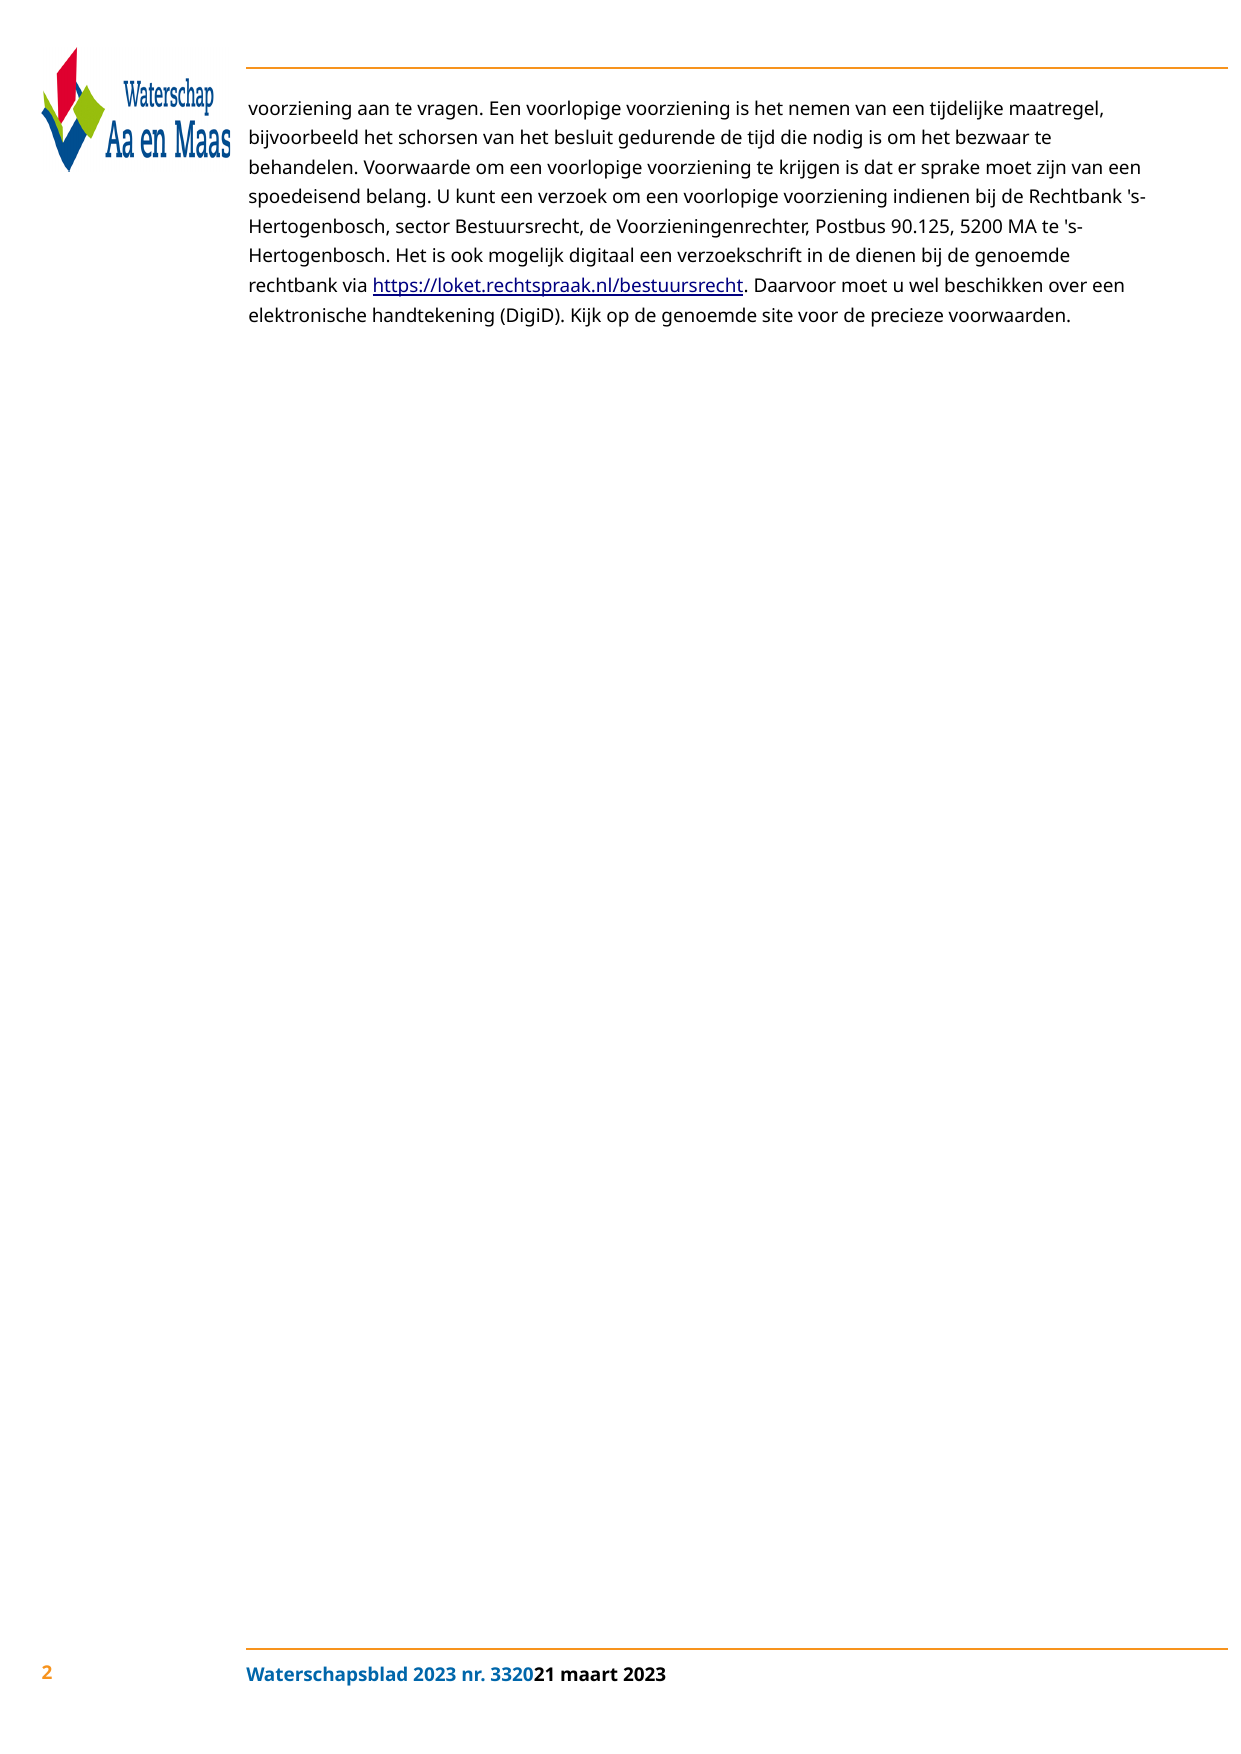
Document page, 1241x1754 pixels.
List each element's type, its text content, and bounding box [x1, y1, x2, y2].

text voorziening aan te vragen. Een voorlopige voorziening is het nemen van een tijdelijke maatregel, bijvoorbeeld het schorsen van het besluit gedurende de tijd die nodig is om het bezwaar te behandelen. Voorwaarde om een voorlopige voorziening te krijgen is dat er sprake moet zijn van een spoedeisend belang. U kunt een verzoek om een voorlopige voorziening indienen bij de Rechtbank 's-Hertogenbosch, sector Bestuursrecht, de Voorzieningenrechter, Postbus 90.125, 5200 MA te 's-Hertogenbosch. Het is ook mogelijk digitaal een verzoekschrift in de dienen bij de genoemde rechtbank via https://loket.rechtspraak.nl/bestuursrecht. Daarvoor moet u wel beschikken over een elektronische handtekening (DigiD). Kijk op de genoemde site voor de precieze voorwaarden. [248, 95, 1152, 328]
picture [41, 47, 231, 172]
